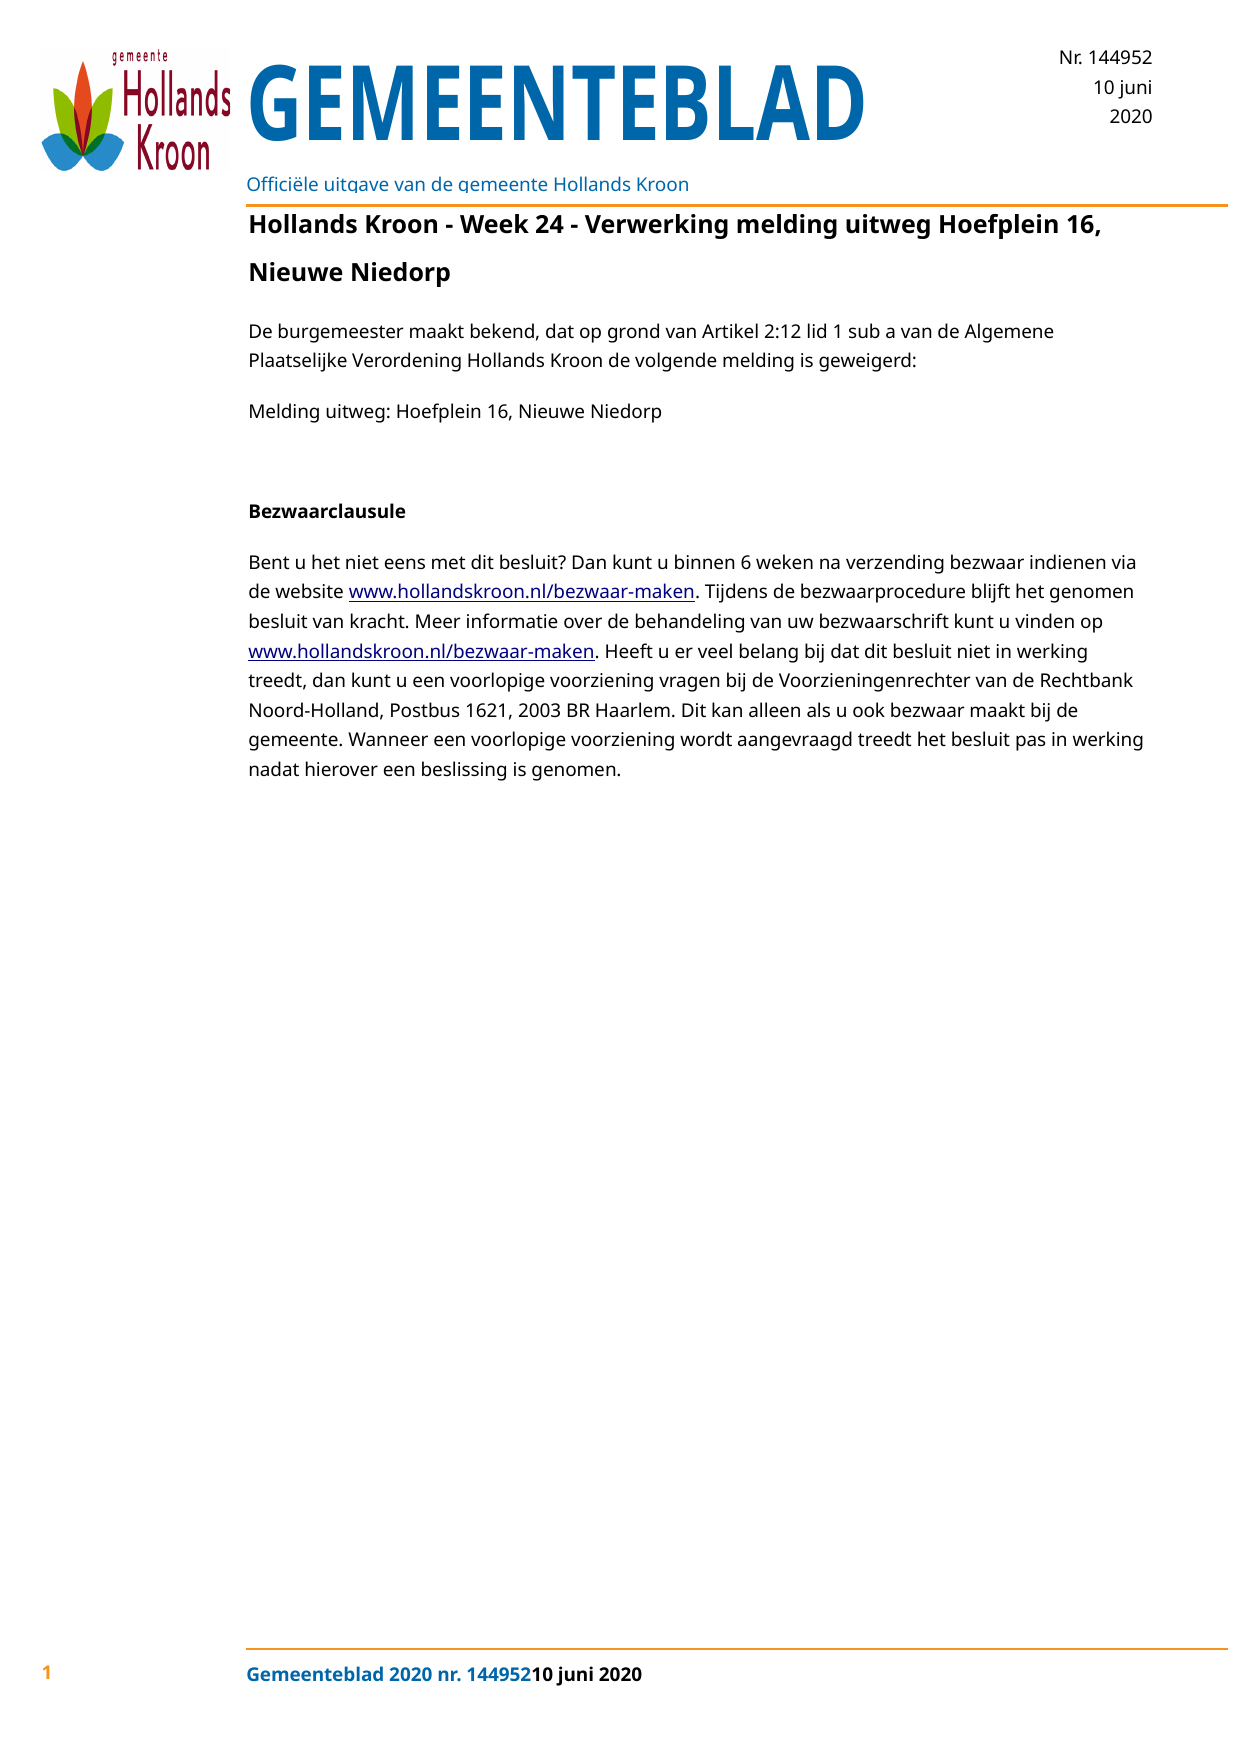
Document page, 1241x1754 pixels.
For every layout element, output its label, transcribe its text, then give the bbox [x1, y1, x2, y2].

text Bent u het niet eens met dit besluit? Dan kunt u binnen 6 weken na verzending bezwaar indienen via de website www.hollandskroon.nl/bezwaar-maken. Tijdens de bezwaarprocedure blijft het genomen besluit van kracht. Meer informatie over de behandeling van uw bezwaarschrift kunt u vinden op www.hollandskroon.nl/bezwaar-maken. Heeft u er veel belang bij dat dit besluit niet in werking treedt, dan kunt u een voorlopige voorziening vragen bij de Voorzieningenrechter van de Rechtbank Noord-Holland, Postbus 1621, 2003 BR Haarlem. Dit kan alleen als u ook bezwaar maakt bij de gemeente. Wanneer een voorlopige voorziening wordt aangevraagd treedt het besluit pas in werking nadat hierover een beslissing is genomen. [248, 549, 1152, 782]
text Melding uitweg: Hoefplein 16, Nieuwe Niedorp [248, 398, 1152, 424]
text De burgemeester maakt bekend, dat op grond van Artikel 2:12 lid 1 sub a van de Algemene Plaatselijke Verordening Hollands Kroon de volgende melding is geweigerd: [248, 318, 1152, 373]
text Hollands Kroon - Week 24 - Verwerking melding uitweg Hoefplein 16, Nieuwe Niedorp [248, 207, 1152, 288]
picture [41, 47, 231, 172]
text Bezwaarclausule [248, 499, 1152, 524]
